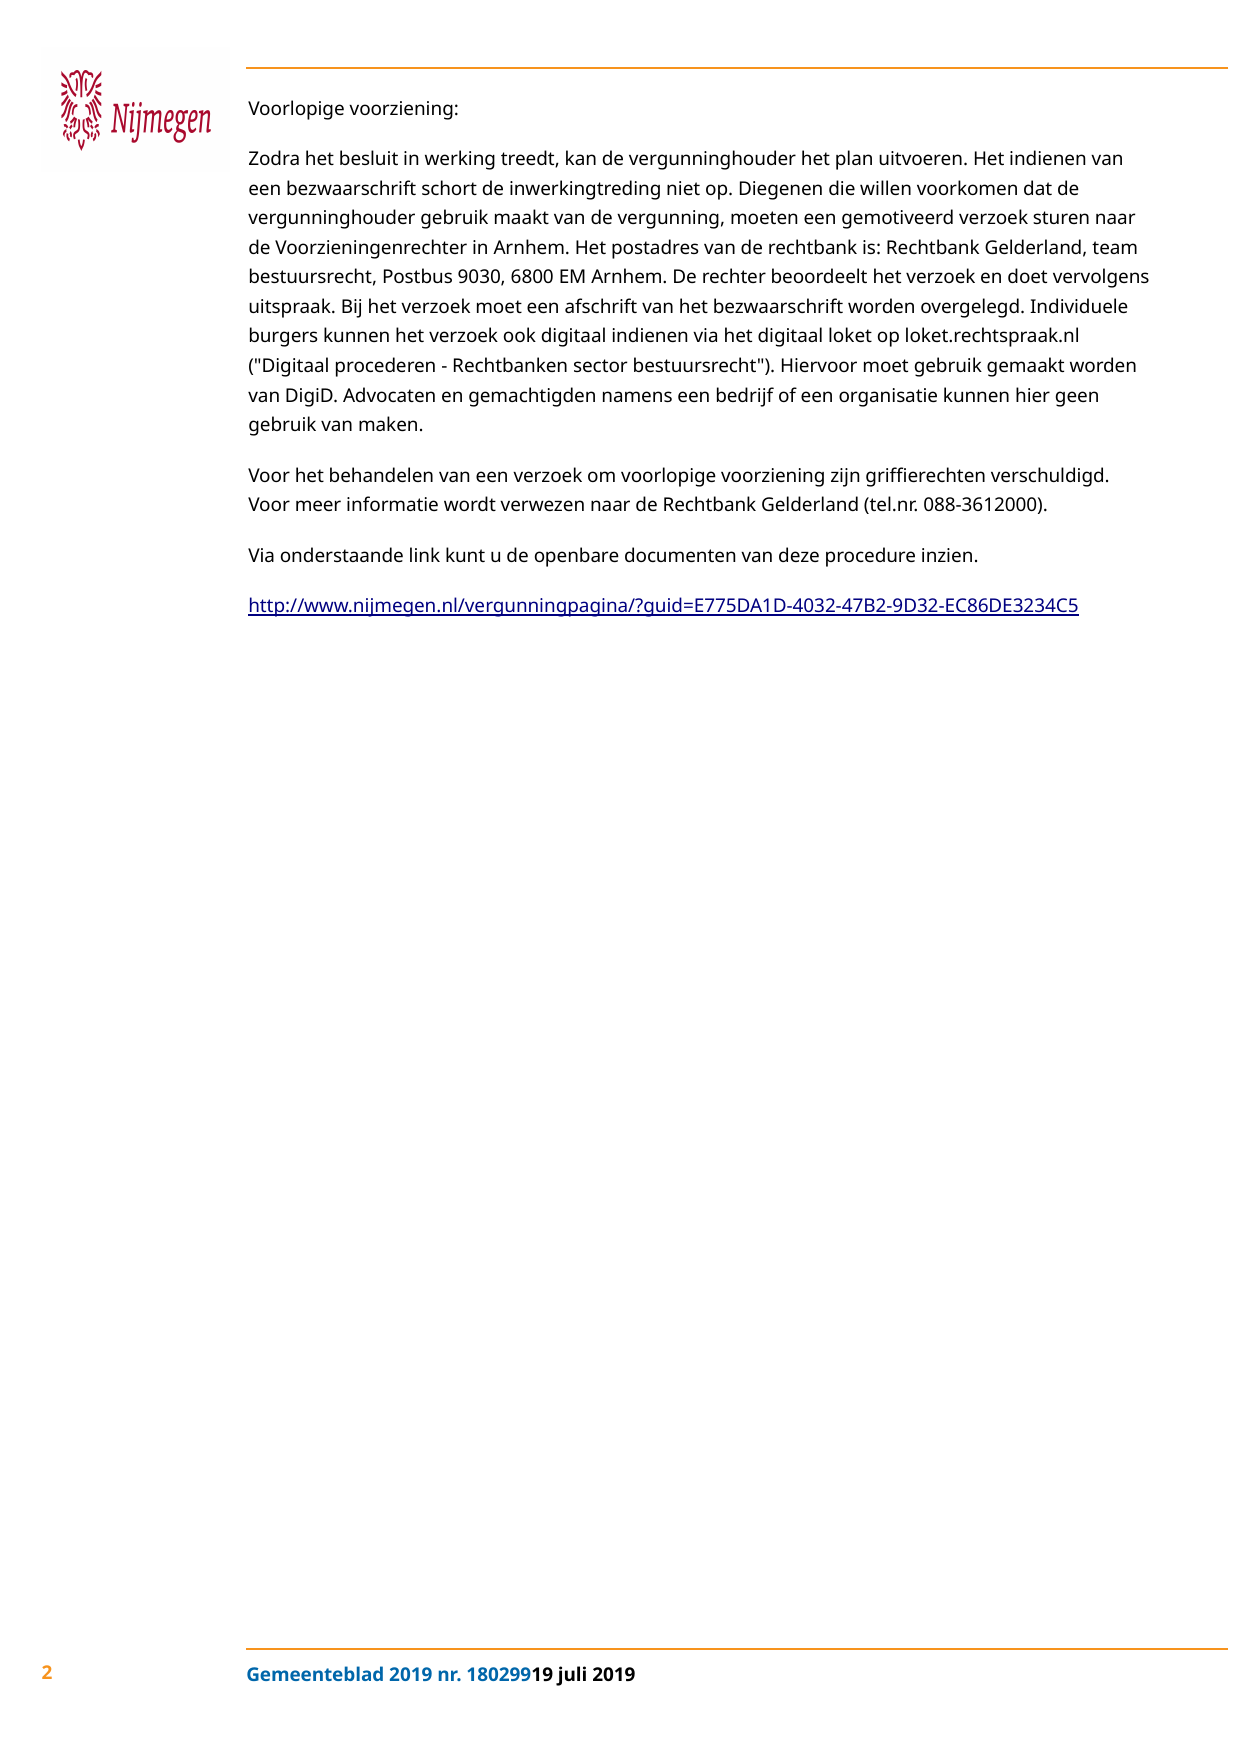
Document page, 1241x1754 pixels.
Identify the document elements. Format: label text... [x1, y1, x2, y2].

text Voor het behandelen van een verzoek om voorlopige voorziening zijn griffierechten verschuldigd. Voor meer informatie wordt verwezen naar de Rechtbank Gelderland (tel.nr. 088-3612000). [248, 462, 1152, 517]
text Via onderstaande link kunt u de openbare documenten van deze procedure inzien. [248, 542, 1152, 568]
text Zodra het besluit in werking treedt, kan de vergunninghouder het plan uitvoeren. Het indienen van een bezwaarschrift schort de inwerkingtreding niet op. Diegenen die willen voorkomen dat de vergunninghouder gebruik maakt van de vergunning, moeten een gemotiveerd verzoek sturen naar de Voorzieningenrechter in Arnhem. Het postadres van de rechtbank is: Rechtbank Gelderland, team bestuursrecht, Postbus 9030, 6800 EM Arnhem. De rechter beoordeelt het verzoek en doet vervolgens uitspraak. Bij het verzoek moet een afschrift van het bezwaarschrift worden overgelegd. Individuele burgers kunnen het verzoek ook digitaal indienen via het digitaal loket op loket.rechtspraak.nl ("Digitaal procederen - Rechtbanken sector bestuursrecht"). Hiervoor moet gebruik gemaakt worden van DigiD. Advocaten en gemachtigden namens een bedrijf of een organisatie kunnen hier geen gebruik van maken. [248, 145, 1152, 437]
text Voorlopige voorziening: [248, 95, 1152, 121]
picture [41, 47, 231, 172]
text http://www.nijmegen.nl/vergunningpagina/?guid=E775DA1D-4032-47B2-9D32-EC86DE3234C5 [248, 592, 1152, 618]
